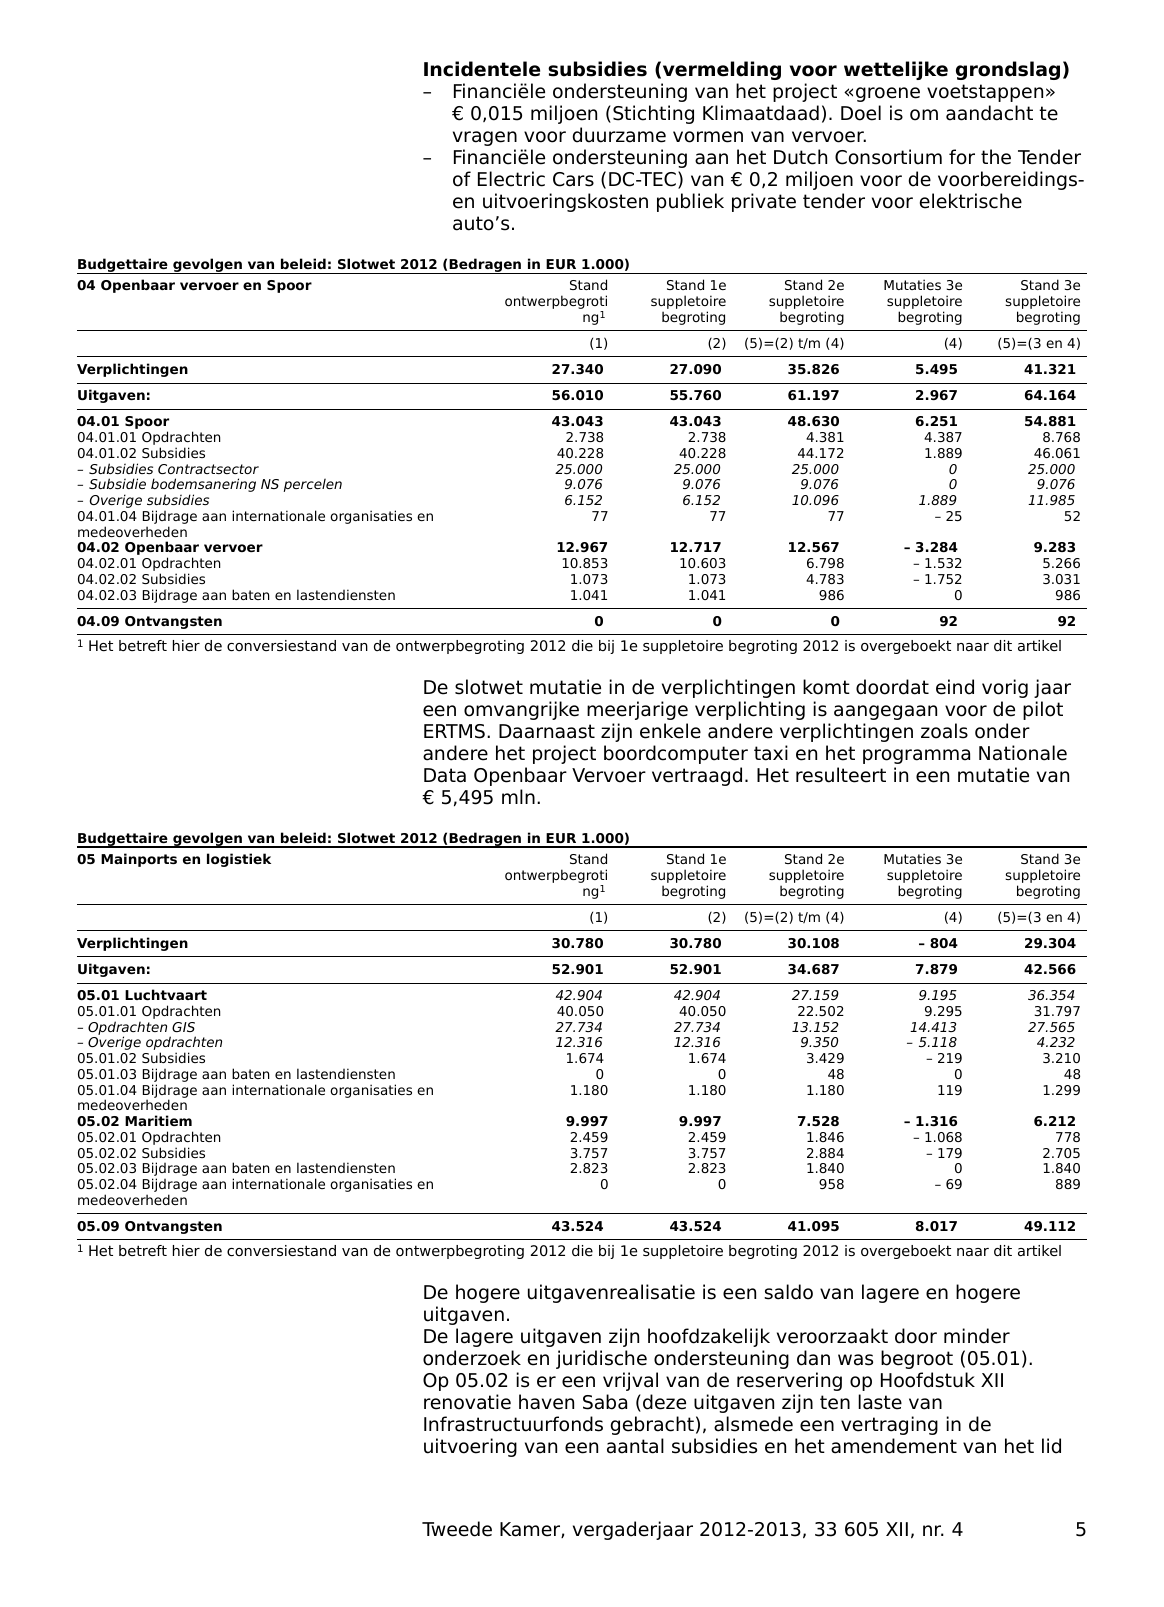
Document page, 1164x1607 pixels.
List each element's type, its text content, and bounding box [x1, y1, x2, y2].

table_cell 05.02.02 Subsidies [77, 1145, 496, 1161]
table_cell 43.043 [496, 410, 614, 430]
table_cell 48 [732, 1067, 850, 1082]
table_cell 1.846 [732, 1130, 850, 1145]
table_cell 77 [732, 509, 850, 540]
table_cell – 1.316 [850, 1114, 968, 1130]
table_cell 46.061 [969, 446, 1087, 461]
table_cell 04.02.02 Subsidies [77, 572, 496, 587]
table_cell (5)=(2) t/m (4) [732, 331, 850, 356]
table_cell 2.967 [850, 384, 968, 408]
table_cell 52 [969, 509, 1087, 540]
table_cell Mutaties 3e suppletoire begroting [850, 848, 968, 904]
table_cell – 1.068 [850, 1130, 968, 1145]
table_cell 12.717 [614, 540, 732, 556]
table_cell Mutaties 3e suppletoire begroting [850, 274, 968, 330]
table_cell 27.565 [969, 1020, 1087, 1035]
table_cell 42.904 [496, 984, 614, 1004]
table_cell 1 Het betreft hier de conversiestand van de ontwerpbegroting 2012 die bij 1e suppletoire begroting 2012 is overgeboekt naar dit artikel [77, 635, 1087, 655]
table_cell 12.316 [614, 1035, 732, 1051]
table_header Budgettaire gevolgen van beleid: Slotwet 2012 (Bedragen in EUR 1.000) [77, 831, 1087, 846]
table_cell 55.760 [614, 384, 732, 408]
table_cell 1.674 [496, 1051, 614, 1067]
table_cell 9.997 [614, 1114, 732, 1130]
table_cell 48 [969, 1067, 1087, 1082]
table_cell – Opdrachten GIS [77, 1020, 496, 1035]
table_cell – 179 [850, 1145, 968, 1161]
table_cell 1.041 [496, 587, 614, 608]
table_cell 04.01.04 Bijdrage aan internationale organisaties en medeoverheden [77, 509, 496, 540]
table_cell 0 [496, 1067, 614, 1082]
table_cell 6.152 [496, 493, 614, 509]
table_cell 41.095 [732, 1214, 850, 1239]
table_cell 27.340 [496, 357, 614, 382]
table_cell 2.705 [969, 1145, 1087, 1161]
table_cell 10.096 [732, 493, 850, 509]
table_cell 05.02.03 Bijdrage aan baten en lastendiensten [77, 1161, 496, 1177]
table_cell 3.031 [969, 572, 1087, 587]
table_cell 14.413 [850, 1020, 968, 1035]
table_cell (1) [496, 331, 614, 356]
table_cell 2.459 [496, 1130, 614, 1145]
table_cell 48.630 [732, 410, 850, 430]
table_cell 10.853 [496, 556, 614, 572]
table_cell (5)=(3 en 4) [969, 905, 1087, 930]
table_cell 2.823 [496, 1161, 614, 1177]
table_cell (4) [850, 905, 968, 930]
table_cell 05.02.01 Opdrachten [77, 1130, 496, 1145]
table_cell 54.881 [969, 410, 1087, 430]
table_cell 05.01.03 Bijdrage aan baten en lastendiensten [77, 1067, 496, 1082]
table_cell 52.901 [614, 957, 732, 982]
table_cell 9.997 [496, 1114, 614, 1130]
table_cell 43.524 [496, 1214, 614, 1239]
table_cell – 1.752 [850, 572, 968, 587]
table_cell 1.840 [732, 1161, 850, 1177]
table_cell 92 [969, 609, 1087, 634]
table_cell [77, 905, 496, 930]
table_cell 61.197 [732, 384, 850, 408]
table_cell 4.381 [732, 430, 850, 446]
table_cell 9.076 [732, 477, 850, 493]
table_cell 12.567 [732, 540, 850, 556]
table_cell 0 [614, 609, 732, 634]
table_cell 05.01.04 Bijdrage aan internationale organisaties en medeoverheden [77, 1083, 496, 1114]
table_cell Stand 3e suppletoire begroting [969, 848, 1087, 904]
table_cell 25.000 [732, 461, 850, 477]
table_cell 64.164 [969, 384, 1087, 408]
table_cell 13.152 [732, 1020, 850, 1035]
table_cell 77 [614, 509, 732, 540]
table_cell Uitgaven: [77, 384, 496, 408]
table_cell 2.738 [614, 430, 732, 446]
table_cell 12.316 [496, 1035, 614, 1051]
table_cell 30.108 [732, 931, 850, 956]
table_cell 778 [969, 1130, 1087, 1145]
table_cell Stand ontwerpbegroting1 [496, 848, 614, 904]
table_cell 9.283 [969, 540, 1087, 556]
table_cell 29.304 [969, 931, 1087, 956]
table_cell 11.985 [969, 493, 1087, 509]
table_cell 12.967 [496, 540, 614, 556]
table_cell 05.01.02 Subsidies [77, 1051, 496, 1067]
table_cell Verplichtingen [77, 357, 496, 382]
table_cell 2.459 [614, 1130, 732, 1145]
table_cell – 1.532 [850, 556, 968, 572]
table_cell Stand 3e suppletoire begroting [969, 274, 1087, 330]
table_cell 9.195 [850, 984, 968, 1004]
table_cell – Subsidie bodemsanering NS percelen [77, 477, 496, 493]
table_cell – Subsidies Contractsector [77, 461, 496, 477]
table_cell – Overige opdrachten [77, 1035, 496, 1051]
table_cell 25.000 [969, 461, 1087, 477]
table_cell 05.02.04 Bijdrage aan internationale organisaties en medeoverheden [77, 1177, 496, 1213]
table_header Budgettaire gevolgen van beleid: Slotwet 2012 (Bedragen in EUR 1.000) [77, 257, 1087, 272]
table_cell (5)=(3 en 4) [969, 331, 1087, 356]
table_cell – 3.284 [850, 540, 968, 556]
table_cell 0 [850, 587, 968, 608]
table_cell – 804 [850, 931, 968, 956]
text – Financiële ondersteuning aan het Dutch Consortium for the Tender of Electric Cars (DC-TEC) van € 0,2 miljoen voor de voorbereidings- en uitvoeringskosten publiek private tender voor elektrische auto’s. [422, 147, 1087, 235]
table_cell 8.017 [850, 1214, 968, 1239]
table_cell 2.823 [614, 1161, 732, 1177]
table_cell 6.152 [614, 493, 732, 509]
table_cell Stand 1e suppletoire begroting [614, 848, 732, 904]
text De slotwet mutatie in de verplichtingen komt doordat eind vorig jaar een omvangrijke meerjarige verplichting is aangegaan voor de pilot ERTMS. Daarnaast zijn enkele andere verplichtingen zoals onder andere het project boordcomputer taxi en het programma Nationale Data Openbaar Vervoer vertraagd. Het resulteert in een mutatie van € 5,495 mln. [422, 677, 1087, 809]
table_cell 1.041 [614, 587, 732, 608]
table_cell 05.01.01 Opdrachten [77, 1004, 496, 1019]
table_cell 42.566 [969, 957, 1087, 982]
table_cell 10.603 [614, 556, 732, 572]
table_cell Stand 2e suppletoire begroting [732, 274, 850, 330]
table_cell 30.780 [614, 931, 732, 956]
table_cell 9.076 [614, 477, 732, 493]
table_cell (4) [850, 331, 968, 356]
table_cell 0 [496, 1177, 614, 1213]
table_cell 1.889 [850, 446, 968, 461]
table_cell 04.09 Ontvangsten [77, 609, 496, 634]
table_cell 1.073 [614, 572, 732, 587]
table_cell 35.826 [732, 357, 850, 382]
table_cell 44.172 [732, 446, 850, 461]
table_cell 3.429 [732, 1051, 850, 1067]
table_cell 27.159 [732, 984, 850, 1004]
table_cell 0 [850, 461, 968, 477]
table_cell 1.180 [614, 1083, 732, 1114]
table_cell (5)=(2) t/m (4) [732, 905, 850, 930]
table_cell 7.879 [850, 957, 968, 982]
table_cell 2.738 [496, 430, 614, 446]
table_cell 04.01.02 Subsidies [77, 446, 496, 461]
table_cell [77, 331, 496, 356]
table_cell 42.904 [614, 984, 732, 1004]
table_cell – 25 [850, 509, 968, 540]
table_cell 40.228 [614, 446, 732, 461]
table_cell 41.321 [969, 357, 1087, 382]
table_cell 05.02 Maritiem [77, 1114, 496, 1130]
table_cell Stand 1e suppletoire begroting [614, 274, 732, 330]
table_cell – 219 [850, 1051, 968, 1067]
text – Financiële ondersteuning van het project «groene voetstappen» € 0,015 miljoen (Stichting Klimaatdaad). Doel is om aandacht te vragen voor duurzame vormen van vervoer. [422, 81, 1087, 147]
table_cell 56.010 [496, 384, 614, 408]
table_cell 9.076 [496, 477, 614, 493]
table_cell 77 [496, 509, 614, 540]
table_cell 3.757 [614, 1145, 732, 1161]
table_cell 9.350 [732, 1035, 850, 1051]
table_cell 30.780 [496, 931, 614, 956]
table_cell 6.798 [732, 556, 850, 572]
table_cell 4.232 [969, 1035, 1087, 1051]
table_cell 40.050 [614, 1004, 732, 1019]
table_cell Verplichtingen [77, 931, 496, 956]
text De hogere uitgavenrealisatie is een saldo van lagere en hogere uitgaven. [422, 1282, 1087, 1326]
table_cell 22.502 [732, 1004, 850, 1019]
table_cell 25.000 [496, 461, 614, 477]
table_cell 25.000 [614, 461, 732, 477]
table_cell Stand ontwerpbegroting1 [496, 274, 614, 330]
table_cell 04.02.01 Opdrachten [77, 556, 496, 572]
table_cell 1.840 [969, 1161, 1087, 1177]
table_cell 5.266 [969, 556, 1087, 572]
table_cell 119 [850, 1083, 968, 1114]
table_cell (2) [614, 331, 732, 356]
table_cell – 5.118 [850, 1035, 968, 1051]
table_cell 4.387 [850, 430, 968, 446]
table_cell 49.112 [969, 1214, 1087, 1239]
text Op 05.02 is er een vrijval van de reservering op Hoofdstuk XII renovatie haven Saba (deze uitgaven zijn ten laste van Infrastructuurfonds gebracht), alsmede een vertraging in de uitvoering van een aantal subsidies en het amendement van het lid [422, 1370, 1087, 1458]
table_cell 05 Mainports en logistiek [77, 848, 496, 904]
table_cell 1.073 [496, 572, 614, 587]
table_cell – 69 [850, 1177, 968, 1213]
table_cell 0 [614, 1177, 732, 1213]
table_cell 1 Het betreft hier de conversiestand van de ontwerpbegroting 2012 die bij 1e suppletoire begroting 2012 is overgeboekt naar dit artikel [77, 1240, 1087, 1260]
table_cell 986 [732, 587, 850, 608]
table_cell 27.090 [614, 357, 732, 382]
table_cell 1.674 [614, 1051, 732, 1067]
table_cell 1.299 [969, 1083, 1087, 1114]
table_cell 04.01.01 Opdrachten [77, 430, 496, 446]
table_cell 6.212 [969, 1114, 1087, 1130]
table_cell 0 [850, 477, 968, 493]
table_cell 8.768 [969, 430, 1087, 446]
table_cell 04.02.03 Bijdrage aan baten en lastendiensten [77, 587, 496, 608]
table_cell 9.295 [850, 1004, 968, 1019]
table_cell 9.076 [969, 477, 1087, 493]
table_cell 04.02 Openbaar vervoer [77, 540, 496, 556]
table_cell (1) [496, 905, 614, 930]
table_cell 2.884 [732, 1145, 850, 1161]
subtitle Incidentele subsidies (vermelding voor wettelijke grondslag) [422, 59, 1087, 81]
text De lagere uitgaven zijn hoofdzakelijk veroorzaakt door minder onderzoek en juridische ondersteuning dan was begroot (05.01). [422, 1326, 1087, 1370]
table_cell 0 [732, 609, 850, 634]
table_cell 986 [969, 587, 1087, 608]
table_cell 05.01 Luchtvaart [77, 984, 496, 1004]
table_cell 05.09 Ontvangsten [77, 1214, 496, 1239]
table_cell 3.210 [969, 1051, 1087, 1067]
table_cell 889 [969, 1177, 1087, 1213]
table_cell 0 [850, 1161, 968, 1177]
table_cell 40.228 [496, 446, 614, 461]
table_cell 1.180 [732, 1083, 850, 1114]
table_cell 40.050 [496, 1004, 614, 1019]
table_cell 43.524 [614, 1214, 732, 1239]
table_cell 958 [732, 1177, 850, 1213]
table_cell 0 [496, 609, 614, 634]
table_cell 52.901 [496, 957, 614, 982]
table_cell (2) [614, 905, 732, 930]
table_cell 36.354 [969, 984, 1087, 1004]
table_cell 04.01 Spoor [77, 410, 496, 430]
table_cell 92 [850, 609, 968, 634]
table_cell Uitgaven: [77, 957, 496, 982]
table_cell 5.495 [850, 357, 968, 382]
table_cell – Overige subsidies [77, 493, 496, 509]
table_cell 27.734 [614, 1020, 732, 1035]
table_cell 43.043 [614, 410, 732, 430]
table_cell 31.797 [969, 1004, 1087, 1019]
table_cell 7.528 [732, 1114, 850, 1130]
table_cell 3.757 [496, 1145, 614, 1161]
table_cell 4.783 [732, 572, 850, 587]
table_cell 27.734 [496, 1020, 614, 1035]
table_cell 34.687 [732, 957, 850, 982]
table_cell 6.251 [850, 410, 968, 430]
table_cell 1.180 [496, 1083, 614, 1114]
table_cell 0 [850, 1067, 968, 1082]
table_cell 04 Openbaar vervoer en Spoor [77, 274, 496, 330]
table_cell 0 [614, 1067, 732, 1082]
table_cell Stand 2e suppletoire begroting [732, 848, 850, 904]
table_cell 1.889 [850, 493, 968, 509]
